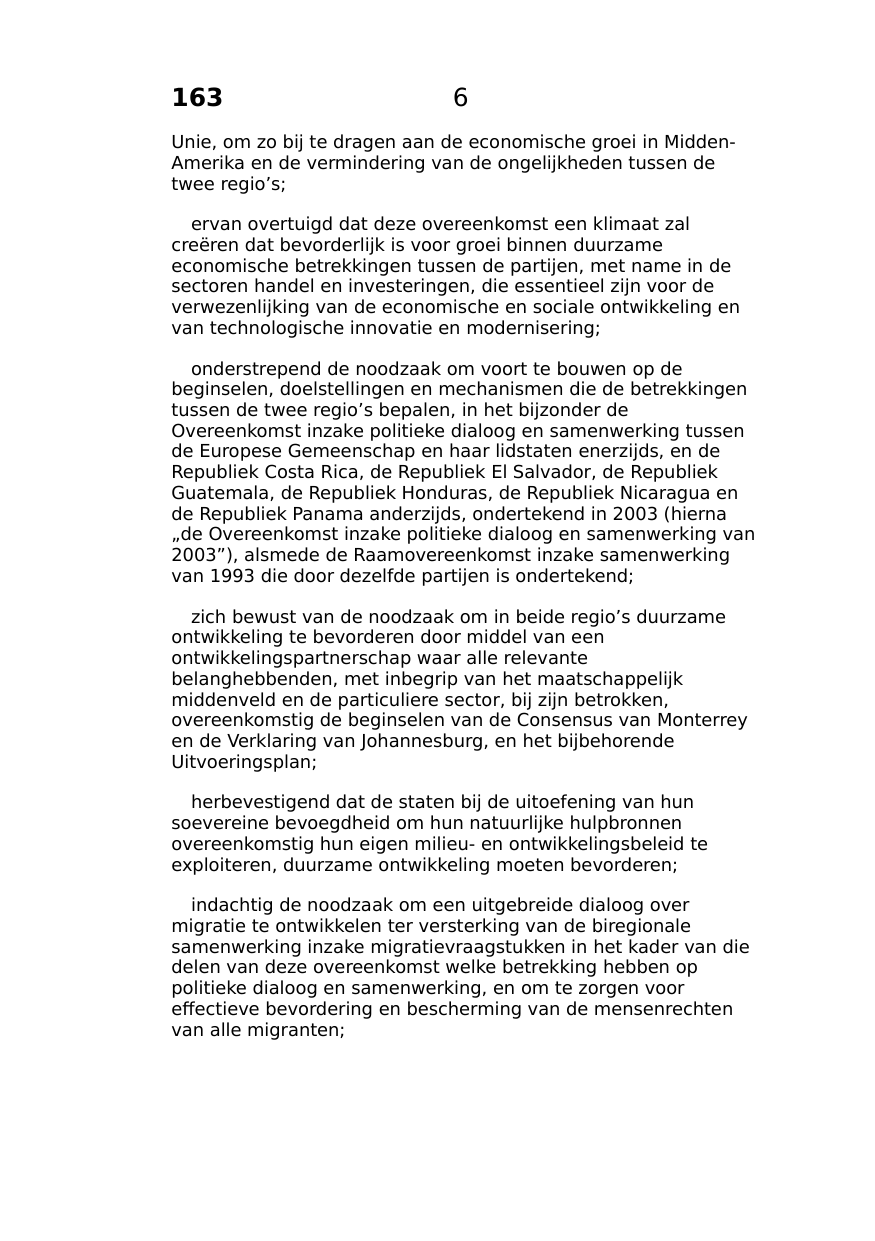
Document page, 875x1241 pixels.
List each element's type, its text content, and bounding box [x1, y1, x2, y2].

text indachtig de noodzaak om een uitgebreide dialoog over migratie te ontwikkelen ter versterking van de biregionale samenwerking inzake migratievraagstukken in het kader van die delen van deze overeenkomst welke betrekking hebben op politieke dialoog en samenwerking, en om te zorgen voor effectieve bevordering en bescherming van de mensenrechten van alle migranten; [171, 895, 756, 1040]
text ervan overtuigd dat deze overeenkomst een klimaat zal creëren dat bevorderlijk is voor groei binnen duurzame economische betrekkingen tussen de partijen, met name in de sectoren handel en investeringen, die essentieel zijn voor de verwezenlijking van de economische en sociale ontwikkeling en van technologische innovatie en modernisering; [171, 214, 756, 338]
text onderstrepend de noodzaak om voort te bouwen op de beginselen, doelstellingen en mechanismen die de betrekkingen tussen de twee regio’s bepalen, in het bijzonder de Overeenkomst inzake politieke dialoog en samenwerking tussen de Europese Gemeenschap en haar lidstaten enerzijds, en de Republiek Costa Rica, de Republiek El Salvador, de Republiek Guatemala, de Republiek Honduras, de Republiek Nicaragua en de Republiek Panama anderzijds, ondertekend in 2003 (hierna „de Overeenkomst inzake politieke dialoog en samenwerking van 2003”), alsmede de Raamovereenkomst inzake samenwerking van 1993 die door dezelfde partijen is ondertekend; [171, 358, 756, 586]
text Unie, om zo bij te dragen aan de economische groei in Midden-Amerika en de vermindering van de ongelijkheden tussen de twee regio’s; [171, 132, 756, 194]
text herbevestigend dat de staten bij de uitoefening van hun soevereine bevoegdheid om hun natuurlijke hulpbronnen overeenkomstig hun eigen milieu- en ontwikkelingsbeleid te exploiteren, duurzame ontwikkeling moeten bevorderen; [171, 792, 756, 875]
text zich bewust van de noodzaak om in beide regio’s duurzame ontwikkeling te bevorderen door middel van een ontwikkelingspartnerschap waar alle relevante belanghebbenden, met inbegrip van het maatschappelijk middenveld en de particuliere sector, bij zijn betrokken, overeenkomstig de beginselen van de Consensus van Monterrey en de Verklaring van Johannesburg, en het bijbehorende Uitvoeringsplan; [171, 606, 756, 772]
